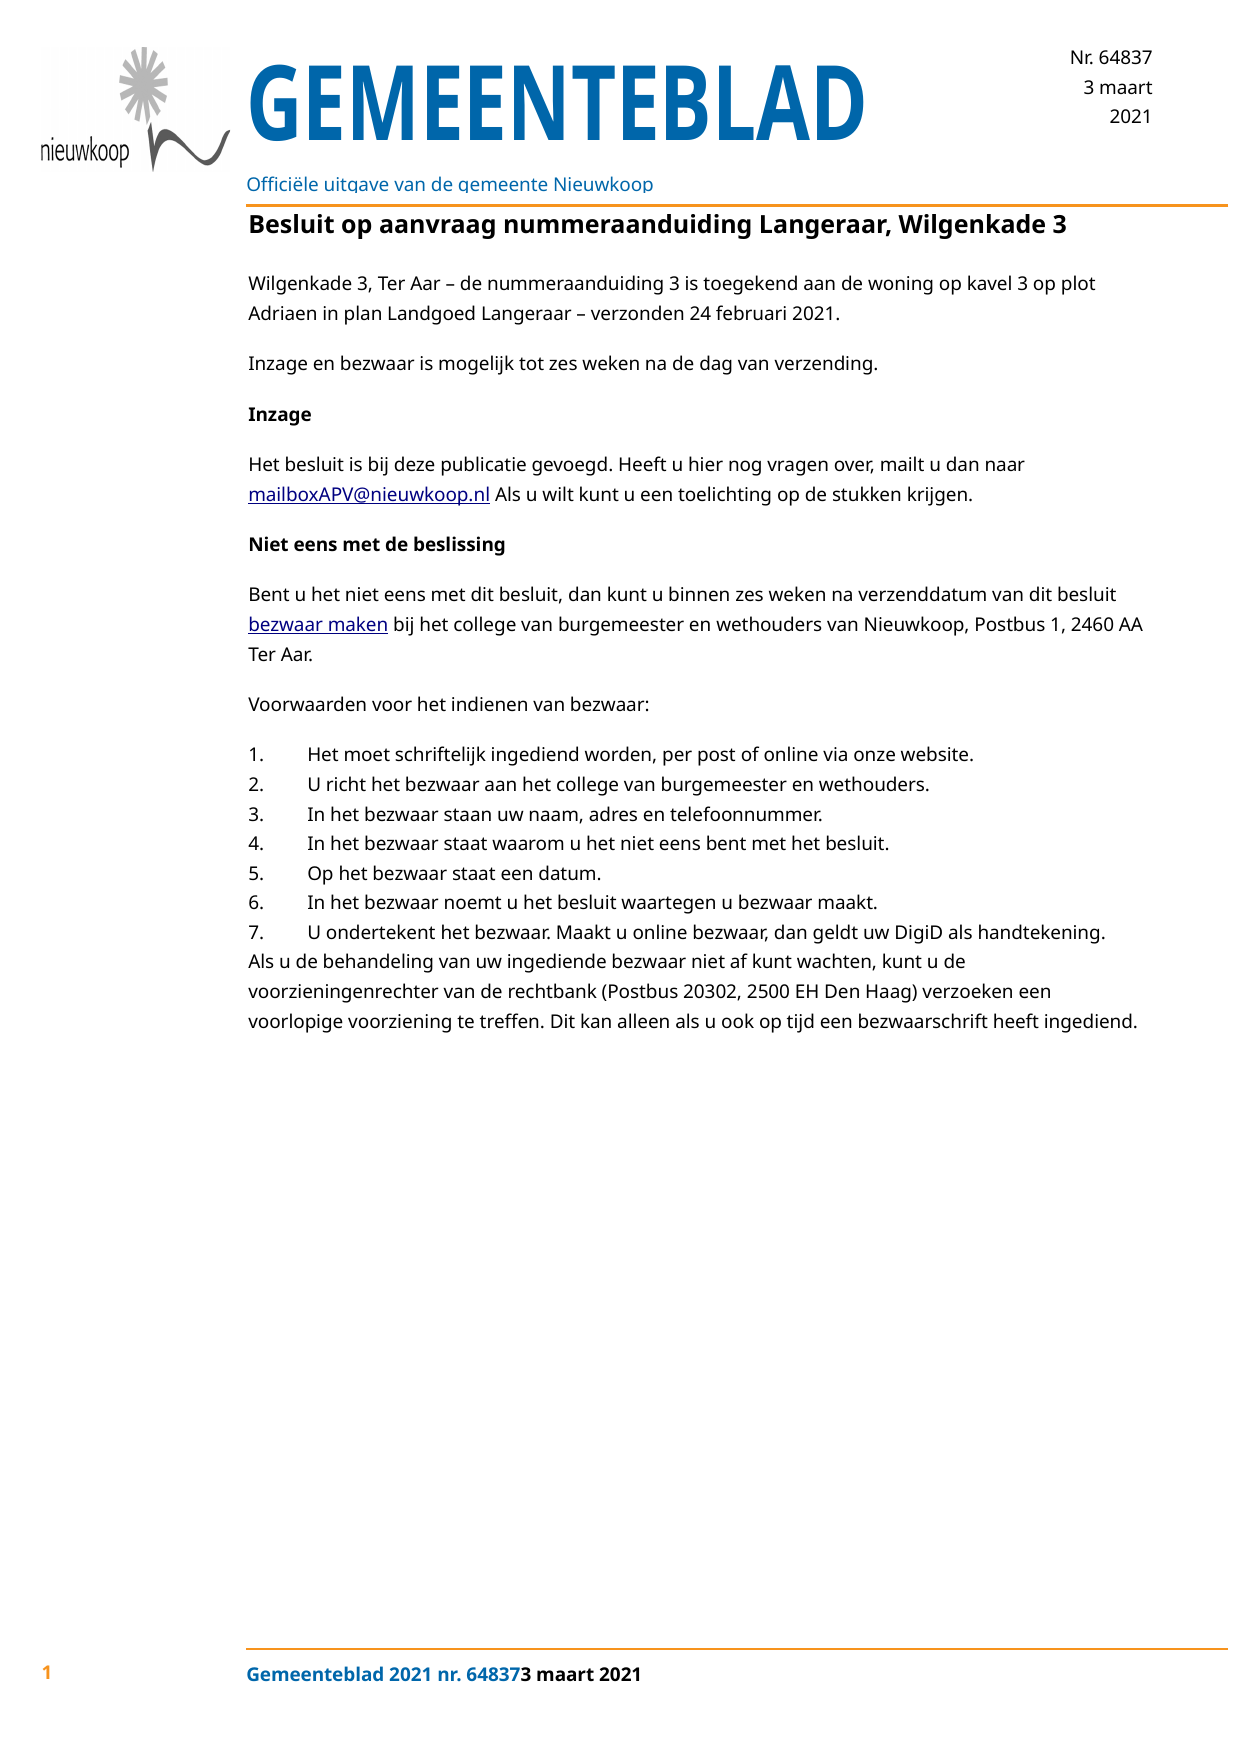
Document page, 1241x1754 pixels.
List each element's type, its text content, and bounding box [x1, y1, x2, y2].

list U richt het bezwaar aan het college van burgemeester en wethouders. [248, 771, 1152, 797]
text Niet eens met de beslissing [248, 531, 1152, 557]
text Bent u het niet eens met dit besluit, dan kunt u binnen zes weken na verzenddatum van dit besluit bezwaar maken bij het college van burgemeester en wethouders van Nieuwkoop, Postbus 1, 2460 AA Ter Aar. [248, 582, 1152, 666]
text Voorwaarden voor het indienen van bezwaar: [248, 691, 1152, 717]
text Inzage en bezwaar is mogelijk tot zes weken na de dag van verzending. [248, 350, 1152, 376]
text Besluit op aanvraag nummeraanduiding Langeraar, Wilgenkade 3 [248, 207, 1152, 241]
list Het moet schriftelijk ingediend worden, per post of online via onze website. [248, 742, 1152, 767]
picture [41, 47, 231, 172]
list In het bezwaar noemt u het besluit waartegen u bezwaar maakt. [248, 889, 1152, 915]
list In het bezwaar staan uw naam, adres en telefoonnummer. [248, 801, 1152, 826]
text Wilgenkade 3, Ter Aar – de nummeraanduiding 3 is toegekend aan de woning op kavel 3 op plot Adriaen in plan Landgoed Langeraar – verzonden 24 februari 2021. [248, 270, 1152, 326]
list In het bezwaar staat waarom u het niet eens bent met het besluit. [248, 830, 1152, 856]
list Op het bezwaar staat een datum. [248, 860, 1152, 886]
text Als u de behandeling van uw ingediende bezwaar niet af kunt wachten, kunt u de voorzieningenrechter van de rechtbank (Postbus 20302, 2500 EH Den Haag) verzoeken een voorlopige voorziening te treffen. Dit kan alleen als u ook op tijd een bezwaarschrift heeft ingediend. [248, 949, 1152, 1033]
list U ondertekent het bezwaar. Maakt u online bezwaar, dan geldt uw DigiD als handtekening. [248, 919, 1152, 945]
text Het besluit is bij deze publicatie gevoegd. Heeft u hier nog vragen over, mailt u dan naar mailboxAPV@nieuwkoop.nl Als u wilt kunt u een toelichting op de stukken krijgen. [248, 451, 1152, 506]
text Inzage [248, 401, 1152, 426]
